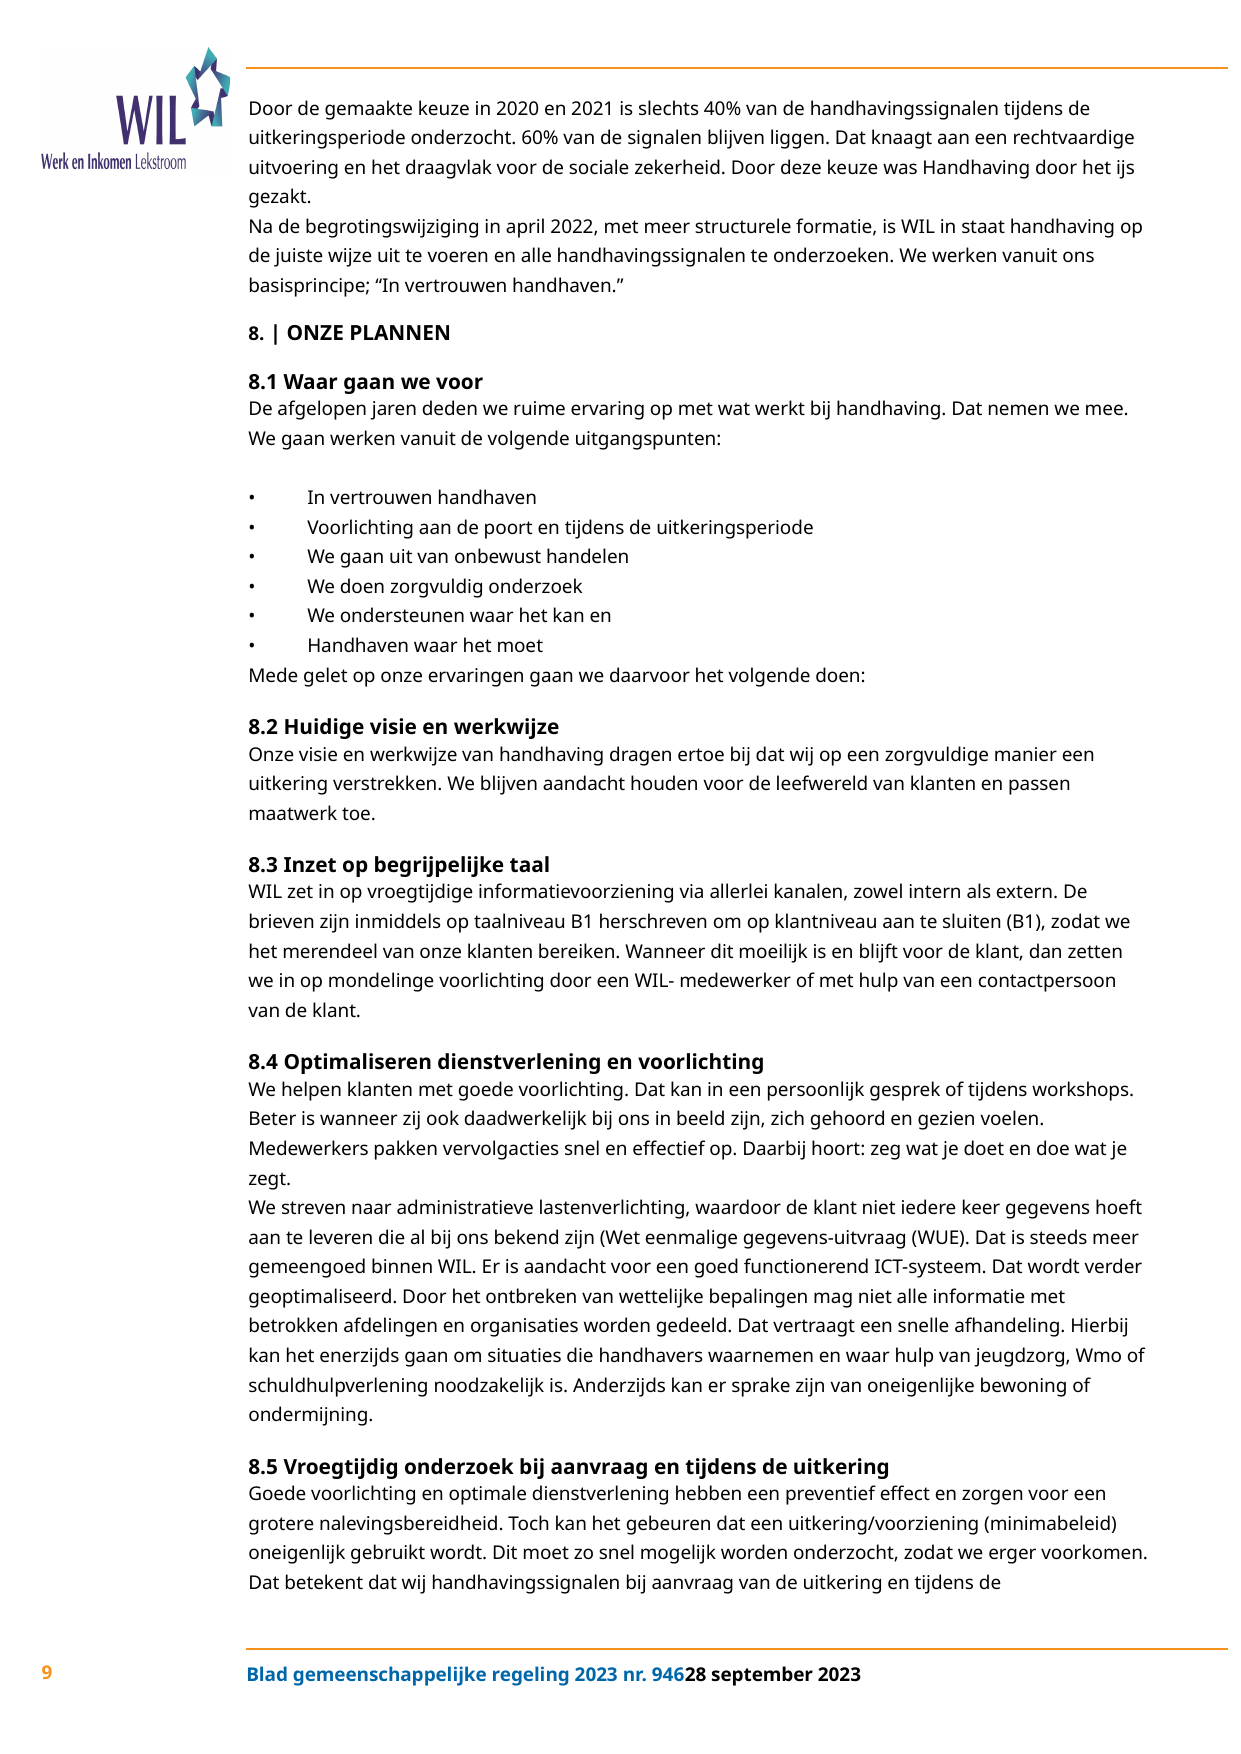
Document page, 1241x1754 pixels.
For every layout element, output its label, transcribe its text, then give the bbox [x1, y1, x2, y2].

list We doen zorgvuldig onderzoek [248, 573, 1152, 599]
text WIL zet in op vroegtijdige informatievoorziening via allerlei kanalen, zowel intern als extern. De brieven zijn inmiddels op taalniveau B1 herschreven om op klantniveau aan te sluiten (B1), zodat we het merendeel van onze klanten bereiken. Wanneer dit moeilijk is en blijft voor de klant, dan zetten we in op mondelinge voorlichting door een WIL- medewerker of met hulp van een contactpersoon van de klant. [248, 879, 1152, 1023]
list In vertrouwen handhaven [248, 484, 1152, 510]
picture [41, 47, 231, 172]
text De afgelopen jaren deden we ruime ervaring op met wat werkt bij handhaving. Dat nemen we mee. We gaan werken vanuit de volgende uitgangspunten: [248, 396, 1152, 451]
text Na de begrotingswijziging in april 2022, met meer structurele formatie, is WIL in staat handhaving op de juiste wijze uit te voeren en alle handhavingssignalen te onderzoeken. We werken vanuit ons basisprincipe; “In vertrouwen handhaven.” [248, 213, 1152, 298]
list Handhaven waar het moet [248, 632, 1152, 658]
text Onze visie en werkwijze van handhaving dragen ertoe bij dat wij op een zorgvuldige manier een uitkering verstrekken. We blijven aandacht houden voor de leefwereld van klanten en passen maatwerk toe. [248, 741, 1152, 826]
text Door de gemaakte keuze in 2020 en 2021 is slechts 40% van de handhavingssignalen tijdens de uitkeringsperiode onderzocht. 60% van de signalen blijven liggen. Dat knaagt aan een rechtvaardige uitvoering en het draagvlak voor de sociale zekerheid. Door deze keuze was Handhaving door het ijs gezakt. [248, 95, 1152, 209]
list We ondersteunen waar het kan en [248, 603, 1152, 628]
text Goede voorlichting en optimale dienstverlening hebben een preventief effect en zorgen voor een grotere nalevingsbereidheid. Toch kan het gebeuren dat een uitkering/voorziening (minimabeleid) oneigenlijk gebruikt wordt. Dit moet zo snel mogelijk worden onderzocht, zodat we erger voorkomen. Dat betekent dat wij handhavingssignalen bij aanvraag van de uitkering en tijdens de [248, 1480, 1152, 1595]
text 8.1 Waar gaan we voor [248, 367, 1152, 396]
text 8. | ONZE PLANNEN [248, 318, 1152, 346]
text 8.2 Huidige visie en werkwijze [248, 712, 1152, 741]
text 8.5 Vroegtijdig onderzoek bij aanvraag en tijdens de uitkering [248, 1452, 1152, 1480]
text We helpen klanten met goede voorlichting. Dat kan in een persoonlijk gesprek of tijdens workshops. Beter is wanneer zij ook daadwerkelijk bij ons in beeld zijn, zich gehoord en gezien voelen. Medewerkers pakken vervolgacties snel en effectief op. Daarbij hoort: zeg wat je doet en doe wat je zegt. [248, 1076, 1152, 1190]
list We gaan uit van onbewust handelen [248, 543, 1152, 569]
list Voorlichting aan de poort en tijdens de uitkeringsperiode [248, 514, 1152, 540]
text 8.4 Optimaliseren dienstverlening en voorlichting [248, 1047, 1152, 1076]
text 8.3 Inzet op begrijpelijke taal [248, 850, 1152, 879]
text We streven naar administratieve lastenverlichting, waardoor de klant niet iedere keer gegevens hoeft aan te leveren die al bij ons bekend zijn (Wet eenmalige gegevens-uitvraag (WUE). Dat is steeds meer gemeengoed binnen WIL. Er is aandacht voor een goed functionerend ICT-systeem. Dat wordt verder geoptimaliseerd. Door het ontbreken van wettelijke bepalingen mag niet alle informatie met betrokken afdelingen en organisaties worden gedeeld. Dat vertraagt een snelle afhandeling. Hierbij kan het enerzijds gaan om situaties die handhavers waarnemen en waar hulp van jeugdzorg, Wmo of schuldhulpverlening noodzakelijk is. Anderzijds kan er sprake zijn van oneigenlijke bewoning of ondermijning. [248, 1194, 1152, 1427]
text Mede gelet op onze ervaringen gaan we daarvoor het volgende doen: [248, 662, 1152, 688]
